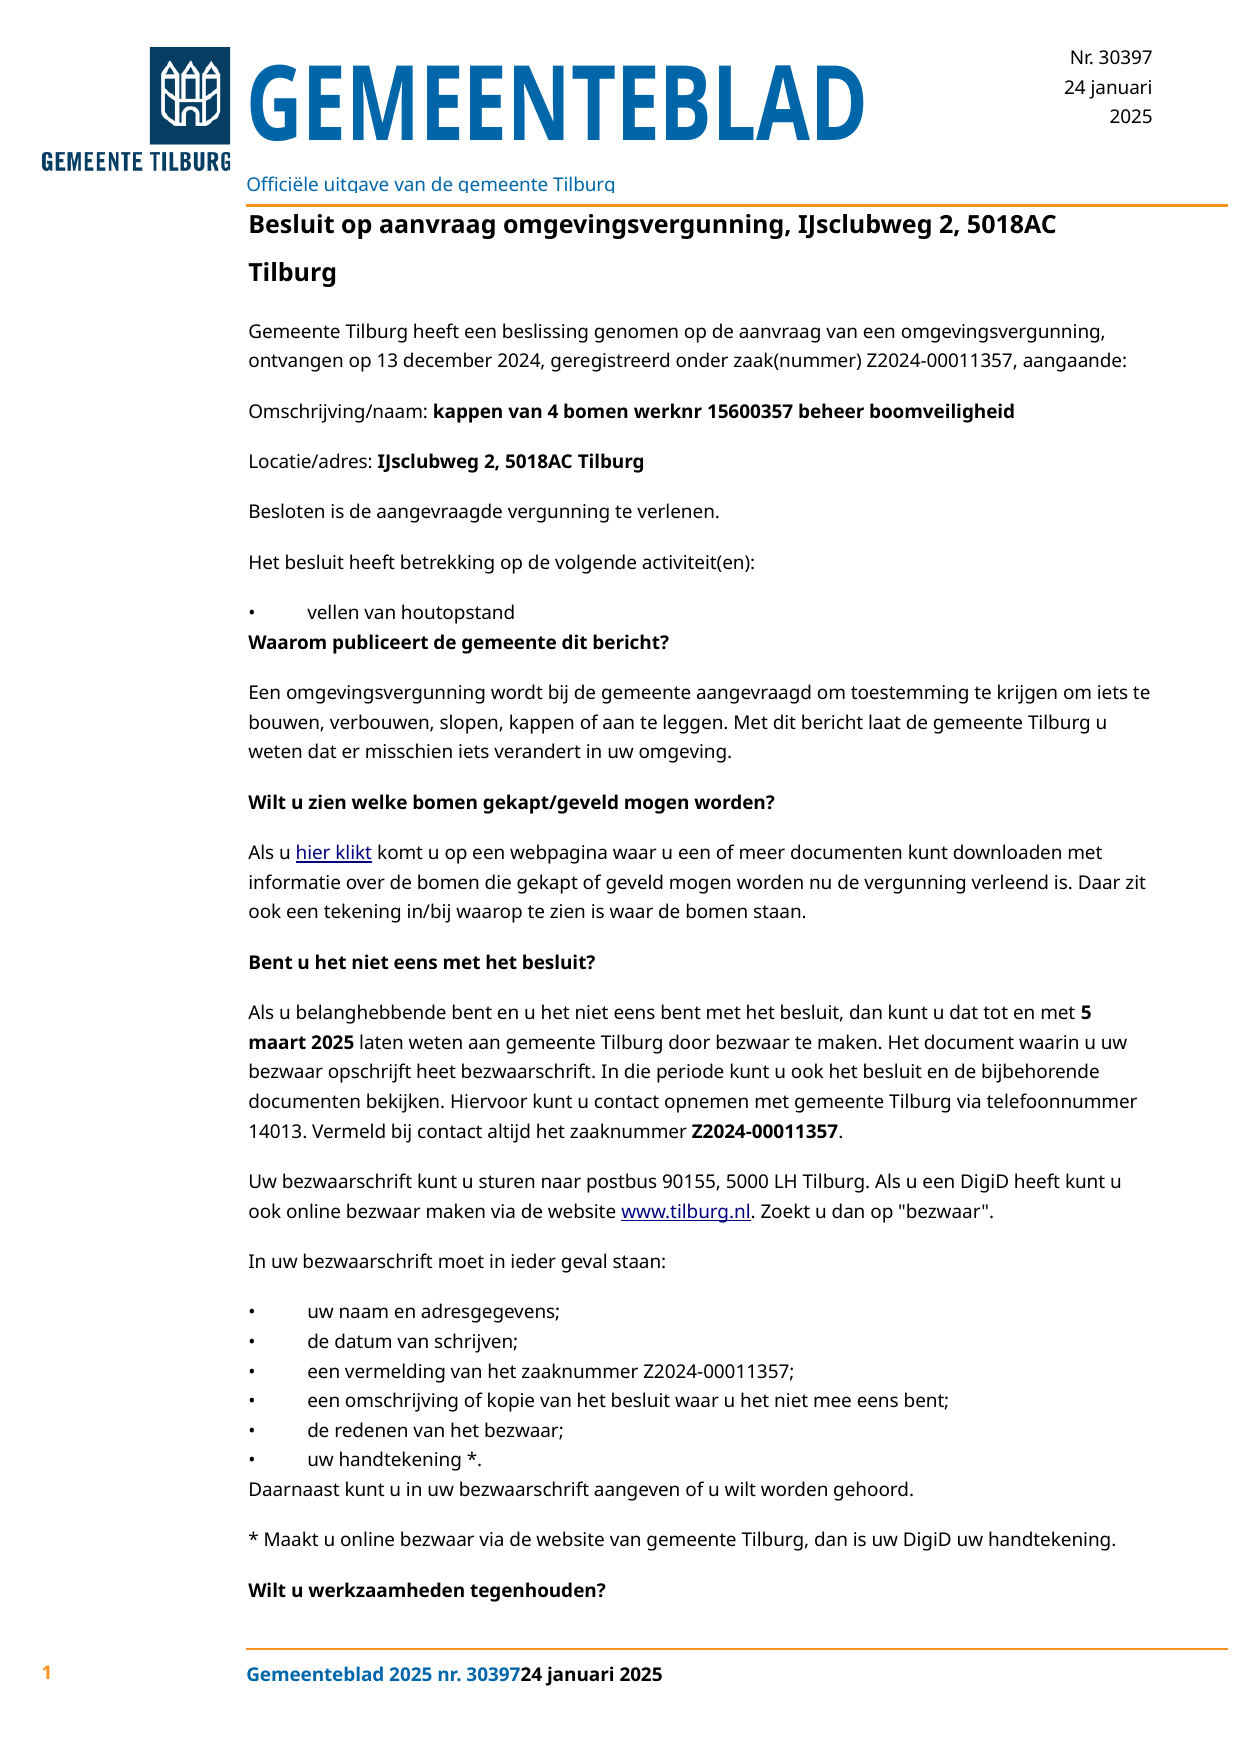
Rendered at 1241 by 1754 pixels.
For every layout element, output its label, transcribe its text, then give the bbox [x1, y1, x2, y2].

text Als u belanghebbende bent en u het niet eens bent met het besluit, dan kunt u dat tot en met 5 maart 2025 laten weten aan gemeente Tilburg door bezwaar te maken. Het document waarin u uw bezwaar opschrijft heet bezwaarschrift. In die periode kunt u ook het besluit en de bijbehorende documenten bekijken. Hiervoor kunt u contact opnemen met gemeente Tilburg via telefoonnummer 14013. Vermeld bij contact altijd het zaaknummer Z2024-00011357. [248, 999, 1152, 1144]
text Besluit op aanvraag omgevingsvergunning, IJsclubweg 2, 5018AC Tilburg [248, 207, 1152, 288]
text Omschrijving/naam: kappen van 4 bomen werknr 15600357 beheer boomveiligheid [248, 398, 1152, 424]
list uw naam en adresgegevens; [248, 1299, 1152, 1324]
text Waarom publiceert de gemeente dit bericht? [248, 629, 1152, 655]
text Bent u het niet eens met het besluit? [248, 949, 1152, 975]
text Als u hier klikt komt u op een webpagina waar u een of meer documenten kunt downloaden met informatie over de bomen die gekapt of geveld mogen worden nu de vergunning verleend is. Daar zit ook een tekening in/bij waarop te zien is waar de bomen staan. [248, 839, 1152, 924]
text Het besluit heeft betrekking op de volgende activiteit(en): [248, 549, 1152, 575]
list een vermelding van het zaaknummer Z2024-00011357; [248, 1358, 1152, 1384]
list vellen van houtopstand [248, 599, 1152, 625]
text Besloten is de aangevraagde vergunning te verlenen. [248, 499, 1152, 524]
text Daarnaast kunt u in uw bezwaarschrift aangeven of u wilt worden gehoord. [248, 1476, 1152, 1502]
text Uw bezwaarschrift kunt u sturen naar postbus 90155, 5000 LH Tilburg. Als u een DigiD heeft kunt u ook online bezwaar maken via de website www.tilburg.nl. Zoekt u dan op "bezwaar". [248, 1168, 1152, 1224]
list uw handtekening *. [248, 1447, 1152, 1472]
list de datum van schrijven; [248, 1328, 1152, 1354]
text Een omgevingsvergunning wordt bij de gemeente aangevraagd om toestemming te krijgen om iets te bouwen, verbouwen, slopen, kappen of aan te leggen. Met dit bericht laat de gemeente Tilburg u weten dat er misschien iets verandert in uw omgeving. [248, 679, 1152, 764]
text * Maakt u online bezwaar via de website van gemeente Tilburg, dan is uw DigiD uw handtekening. [248, 1527, 1152, 1552]
text In uw bezwaarschrift moet in ieder geval staan: [248, 1248, 1152, 1274]
text Locatie/adres: IJsclubweg 2, 5018AC Tilburg [248, 448, 1152, 474]
list een omschrijving of kopie van het besluit waar u het niet mee eens bent; [248, 1387, 1152, 1413]
picture [41, 47, 231, 172]
text Wilt u werkzaamheden tegenhouden? [248, 1577, 1152, 1603]
list de redenen van het bezwaar; [248, 1417, 1152, 1443]
text Gemeente Tilburg heeft een beslissing genomen op de aanvraag van een omgevingsvergunning, ontvangen op 13 december 2024, geregistreerd onder zaak(nummer) Z2024-00011357, aangaande: [248, 318, 1152, 373]
text Wilt u zien welke bomen gekapt/geveld mogen worden? [248, 789, 1152, 815]
